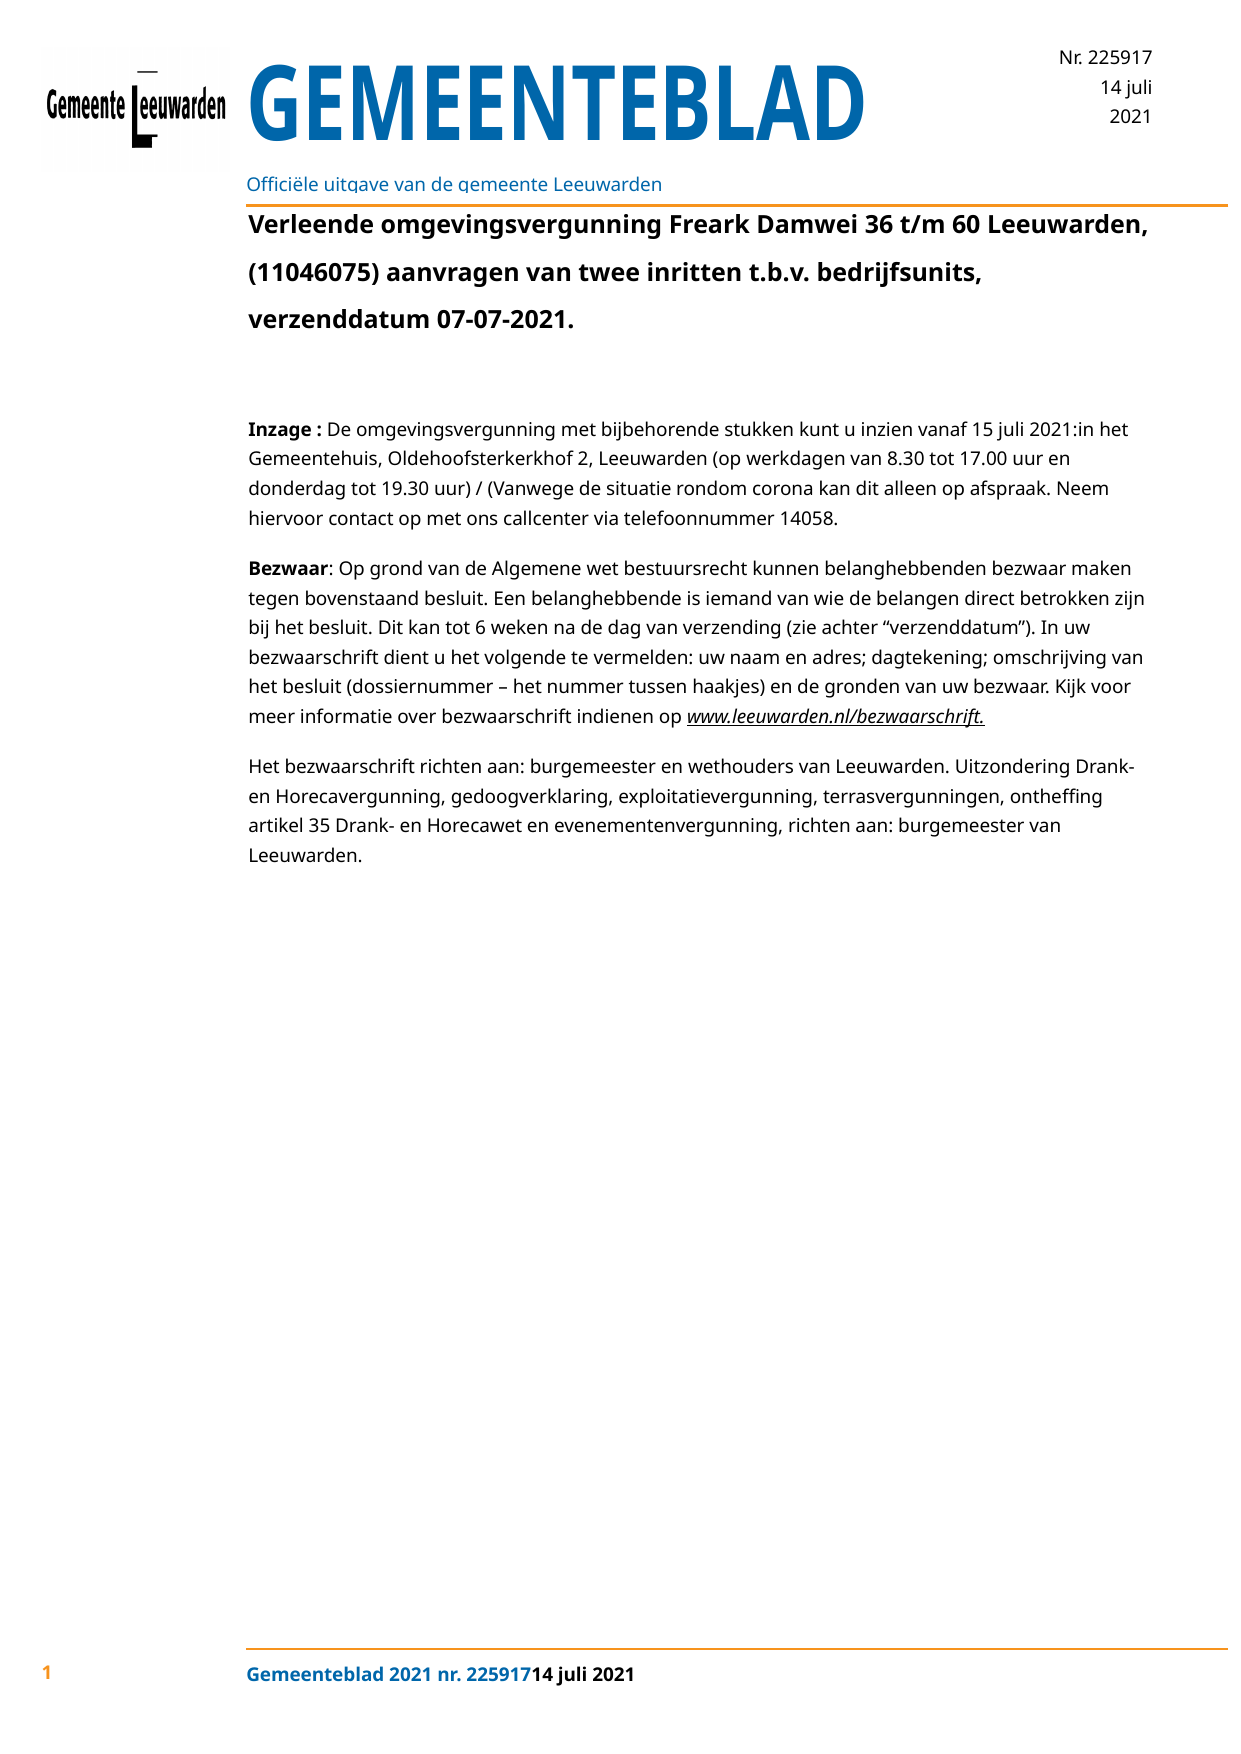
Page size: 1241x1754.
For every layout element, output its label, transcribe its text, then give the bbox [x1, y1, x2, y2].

text Inzage : De omgevingsvergunning met bijbehorende stukken kunt u inzien vanaf 15 juli 2021:in het Gemeentehuis, Oldehoofsterkerkhof 2, Leeuwarden (op werkdagen van 8.30 tot 17.00 uur en donderdag tot 19.30 uur) / (Vanwege de situatie rondom corona kan dit alleen op afspraak. Neem hiervoor contact op met ons callcenter via telefoonnummer 14058. [248, 416, 1152, 530]
text Bezwaar: Op grond van de Algemene wet bestuursrecht kunnen belanghebbenden bezwaar maken tegen bovenstaand besluit. Een belanghebbende is iemand van wie de belangen direct betrokken zijn bij het besluit. Dit kan tot 6 weken na de dag van verzending (zie achter “verzenddatum”). In uw bezwaarschrift dient u het volgende te vermelden: uw naam en adres; dagtekening; omschrijving van het besluit (dossiernummer – het nummer tussen haakjes) en de gronden van uw bezwaar. Kijk voor meer informatie over bezwaarschrift indienen op www.leeuwarden.nl/bezwaarschrift. [248, 555, 1152, 729]
picture [41, 47, 231, 172]
text Het bezwaarschrift richten aan: burgemeester en wethouders van Leeuwarden. Uitzondering Drank- en Horecavergunning, gedoogverklaring, exploitatievergunning, terrasvergunningen, ontheffing artikel 35 Drank- en Horecawet en evenementenvergunning, richten aan: burgemeester van Leeuwarden. [248, 753, 1152, 868]
text Verleende omgevingsvergunning Freark Damwei 36 t/m 60 Leeuwarden, (11046075) aanvragen van twee inritten t.b.v. bedrijfsunits, verzenddatum 07-07-2021. [248, 207, 1152, 336]
